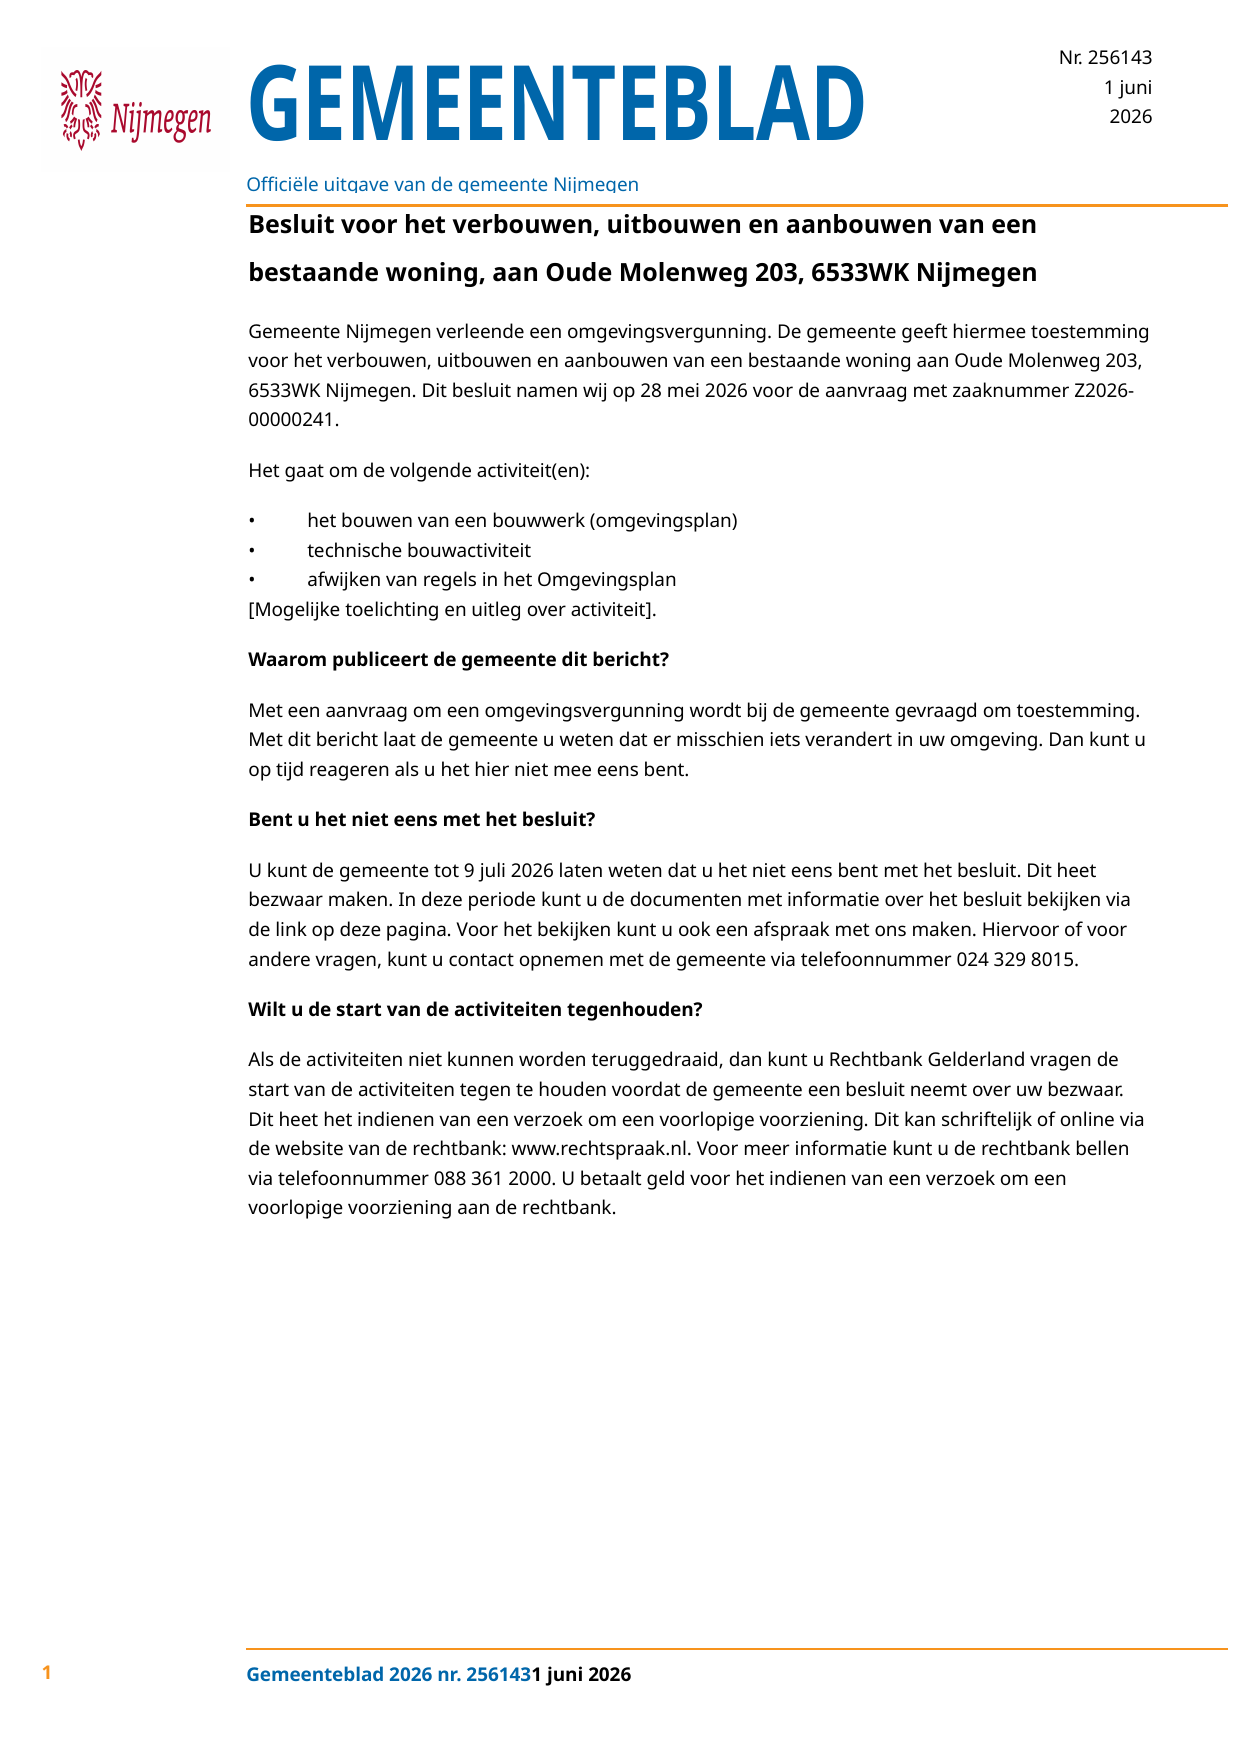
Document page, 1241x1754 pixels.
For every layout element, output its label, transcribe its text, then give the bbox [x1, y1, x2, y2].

text Wilt u de start van de activiteiten tegenhouden? [248, 996, 1152, 1022]
text Het gaat om de volgende activiteit(en): [248, 457, 1152, 483]
list het bouwen van een bouwwerk (omgevingsplan) [248, 507, 1152, 533]
text Gemeente Nijmegen verleende een omgevingsvergunning. De gemeente geeft hiermee toestemming voor het verbouwen, uitbouwen en aanbouwen van een bestaande woning aan Oude Molenweg 203, 6533WK Nijmegen. Dit besluit namen wij op 28 mei 2026 voor de aanvraag met zaaknummer Z2026-00000241. [248, 318, 1152, 432]
picture [41, 47, 231, 172]
text U kunt de gemeente tot 9 juli 2026 laten weten dat u het niet eens bent met het besluit. Dit heet bezwaar maken. In deze periode kunt u de documenten met informatie over het besluit bekijken via de link op deze pagina. Voor het bekijken kunt u ook een afspraak met ons maken. Hiervoor of voor andere vragen, kunt u contact opnemen met de gemeente via telefoonnummer 024 329 8015. [248, 857, 1152, 972]
text Waarom publiceert de gemeente dit bericht? [248, 647, 1152, 672]
text Als de activiteiten niet kunnen worden teruggedraaid, dan kunt u Rechtbank Gelderland vragen de start van de activiteiten tegen te houden voordat de gemeente een besluit neemt over uw bezwaar. Dit heet het indienen van een verzoek om een voorlopige voorziening. Dit kan schriftelijk of online via de website van de rechtbank: www.rechtspraak.nl. Voor meer informatie kunt u de rechtbank bellen via telefoonnummer 088 361 2000. U betaalt geld voor het indienen van een verzoek om een voorlopige voorziening aan de rechtbank. [248, 1047, 1152, 1220]
text Besluit voor het verbouwen, uitbouwen en aanbouwen van een bestaande woning, aan Oude Molenweg 203, 6533WK Nijmegen [248, 207, 1152, 288]
list afwijken van regels in het Omgevingsplan [248, 567, 1152, 592]
text Bent u het niet eens met het besluit? [248, 807, 1152, 832]
text [Mogelijke toelichting en uitleg over activiteit]. [248, 596, 1152, 622]
text Met een aanvraag om een omgevingsvergunning wordt bij de gemeente gevraagd om toestemming. Met dit bericht laat de gemeente u weten dat er misschien iets verandert in uw omgeving. Dan kunt u op tijd reageren als u het hier niet mee eens bent. [248, 697, 1152, 782]
list technische bouwactiviteit [248, 537, 1152, 563]
